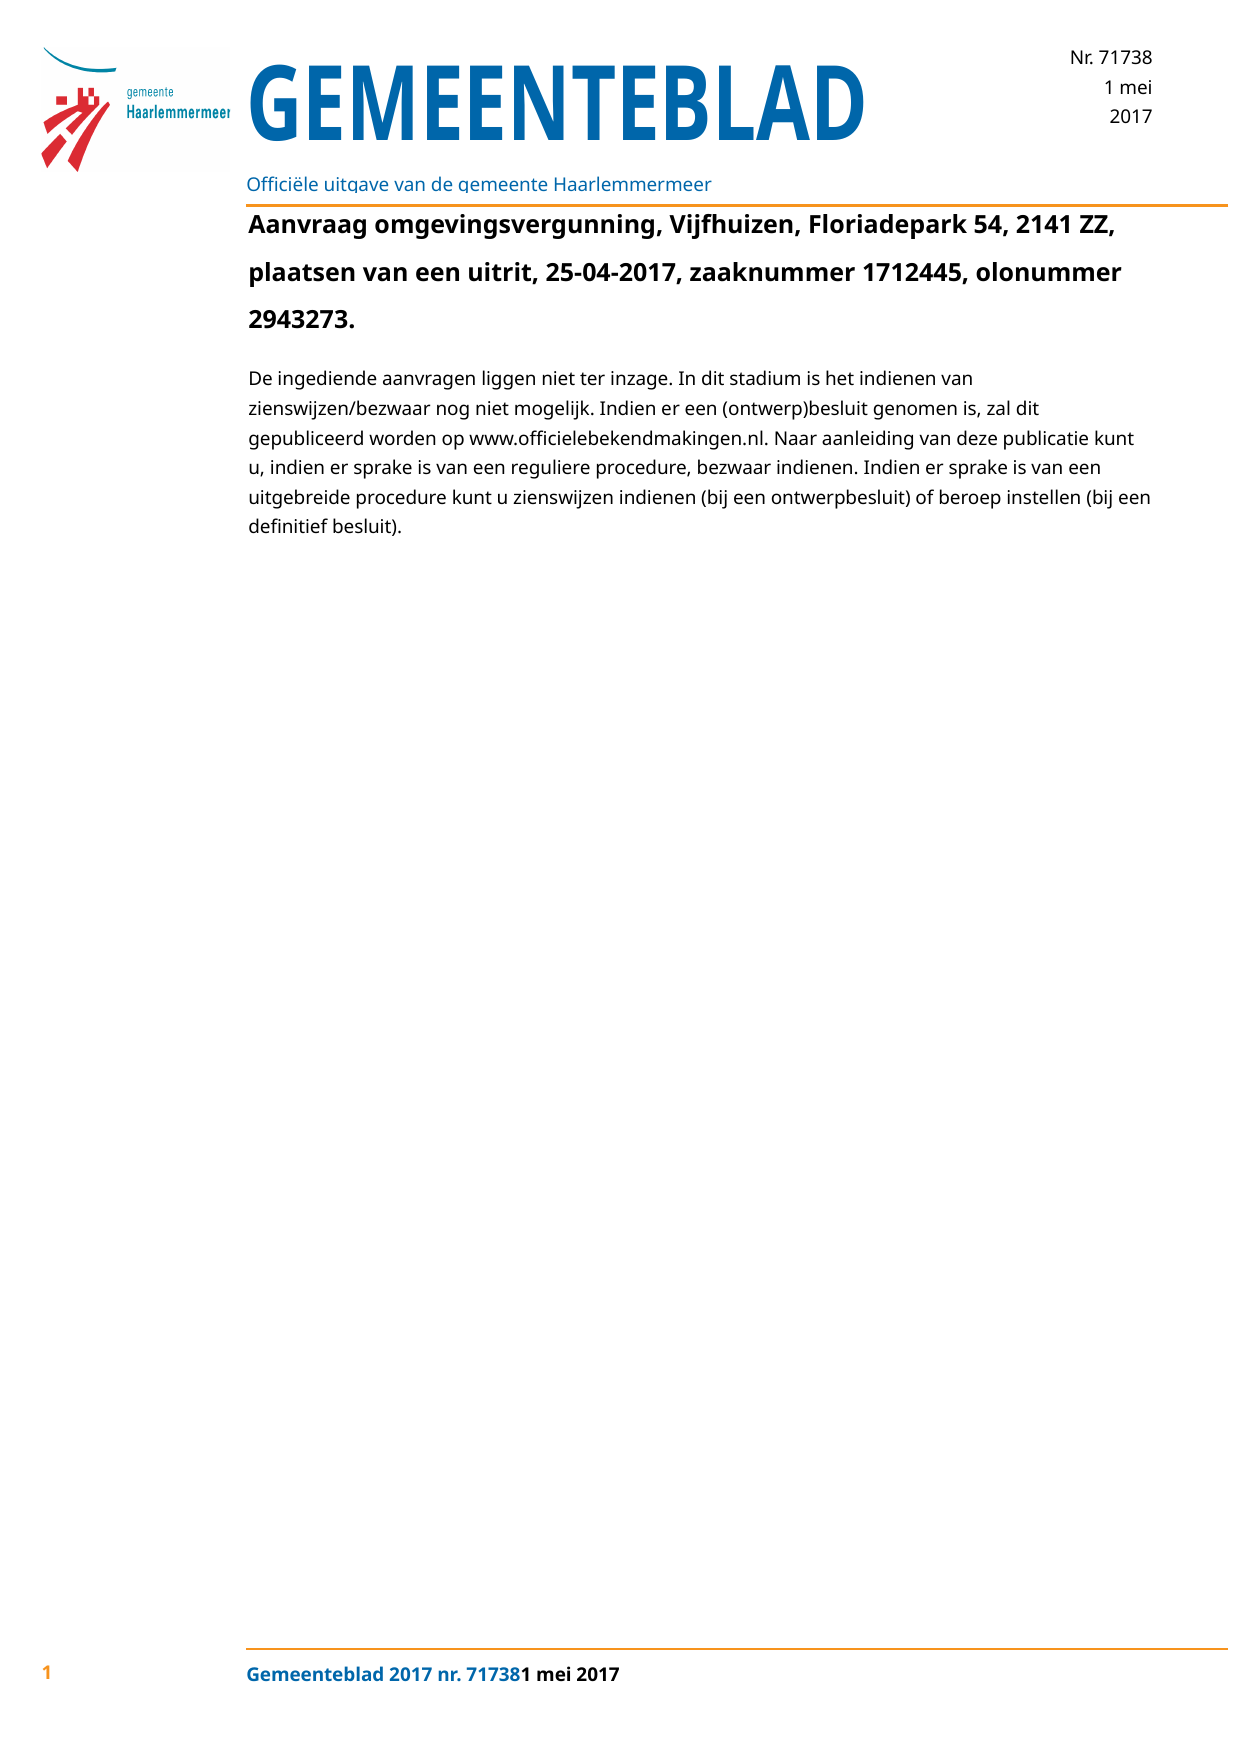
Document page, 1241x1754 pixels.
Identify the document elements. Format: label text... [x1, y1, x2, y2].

text De ingediende aanvragen liggen niet ter inzage. In dit stadium is het indienen van zienswijzen/bezwaar nog niet mogelijk. Indien er een (ontwerp)besluit genomen is, zal dit gepubliceerd worden op www.officielebekendmakingen.nl. Naar aanleiding van deze publicatie kunt u, indien er sprake is van een reguliere procedure, bezwaar indienen. Indien er sprake is van een uitgebreide procedure kunt u zienswijzen indienen (bij een ontwerpbesluit) of beroep instellen (bij een definitief besluit). [248, 366, 1152, 539]
text Aanvraag omgevingsvergunning, Vijfhuizen, Floriadepark 54, 2141 ZZ, plaatsen van een uitrit, 25-04-2017, zaaknummer 1712445, olonummer 2943273. [248, 207, 1152, 336]
picture [41, 47, 231, 172]
